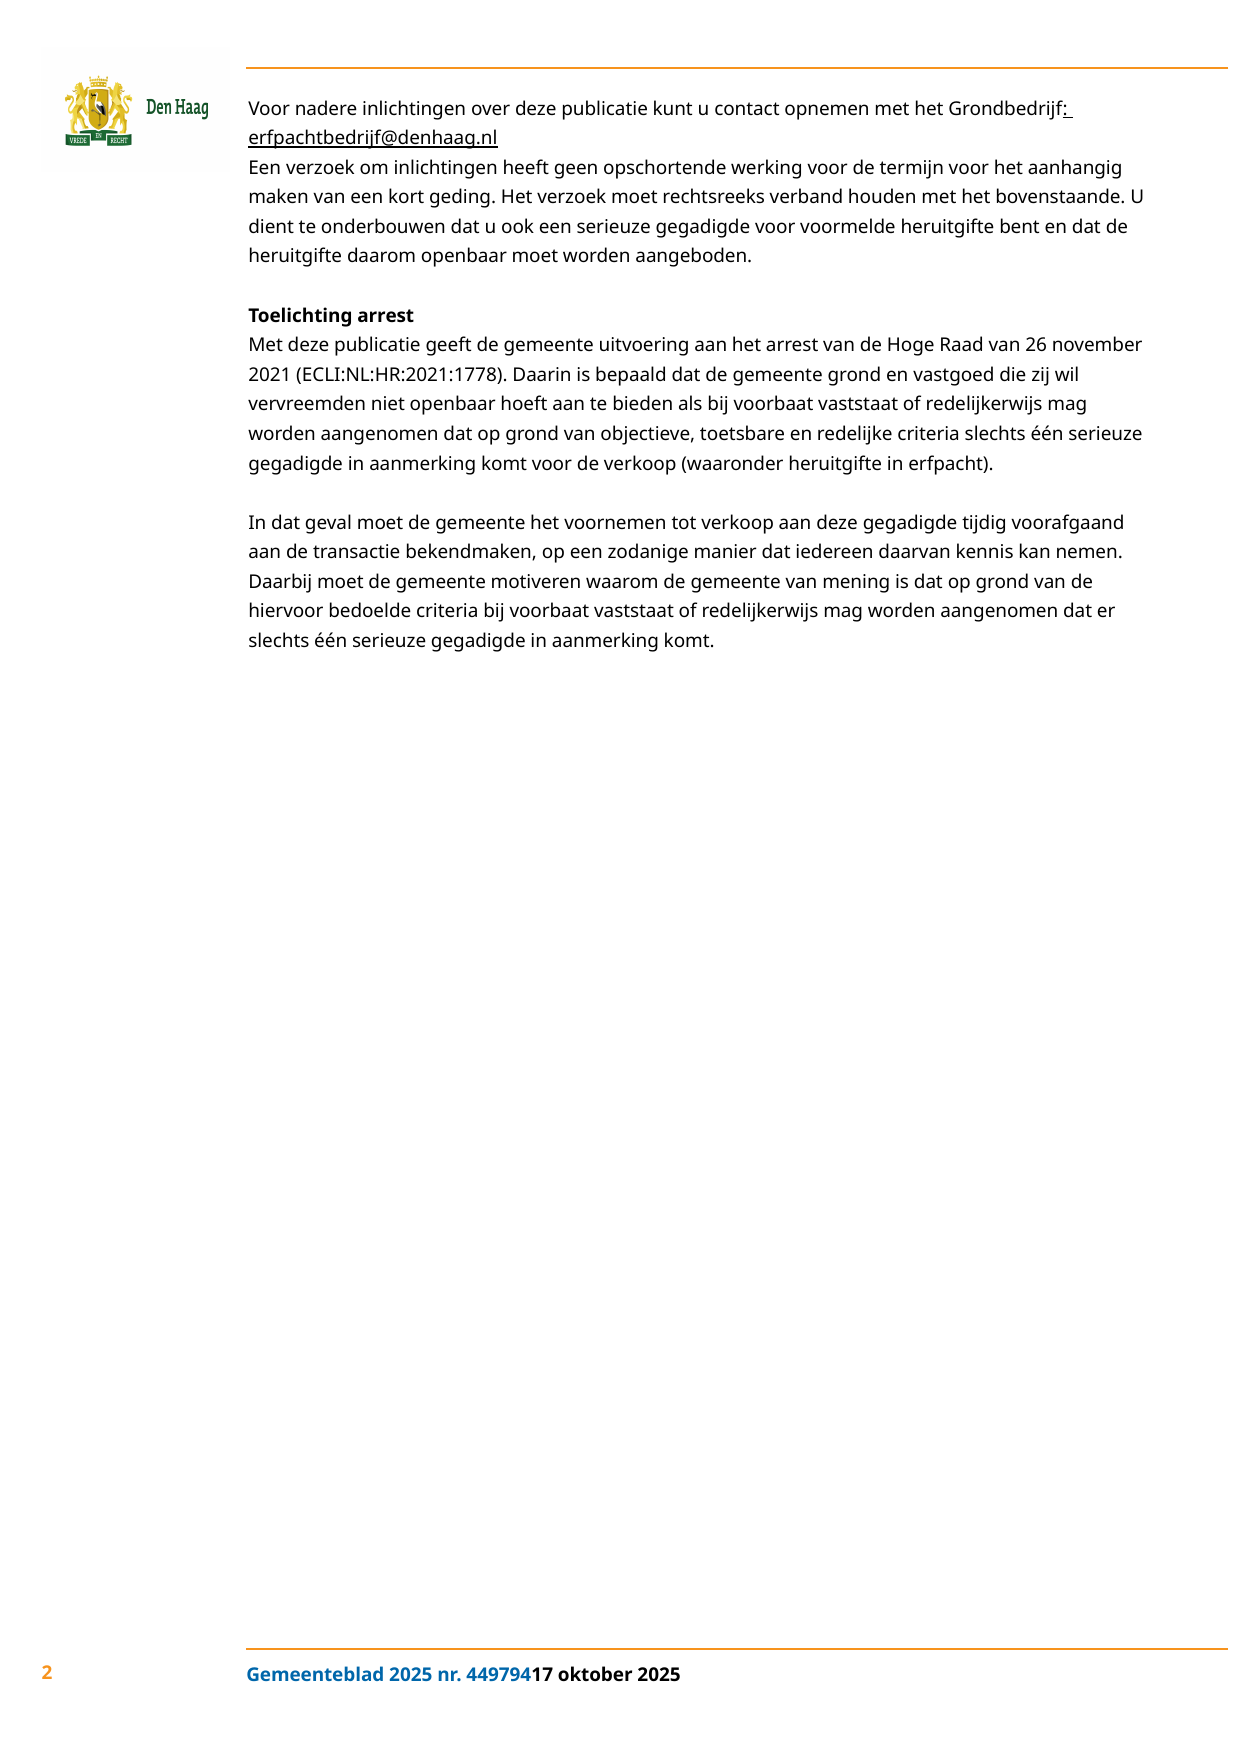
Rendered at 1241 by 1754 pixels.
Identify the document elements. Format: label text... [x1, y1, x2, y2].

text Met deze publicatie geeft de gemeente uitvoering aan het arrest van de Hoge Raad van 26 november 2021 (ECLI:NL:HR:2021:1778). Daarin is bepaald dat de gemeente grond en vastgoed die zij wil vervreemden niet openbaar hoeft aan te bieden als bij voorbaat vaststaat of redelijkerwijs mag worden aangenomen dat op grond van objectieve, toetsbare en redelijke criteria slechts één serieuze gegadigde in aanmerking komt voor de verkoop (waaronder heruitgifte in erfpacht). [248, 331, 1152, 476]
picture [41, 47, 231, 172]
text Een verzoek om inlichtingen heeft geen opschortende werking voor de termijn voor het aanhangig maken van een kort geding. Het verzoek moet rechtsreeks verband houden met het bovenstaande. U dient te onderbouwen dat u ook een serieuze gegadigde voor voormelde heruitgifte bent en dat de heruitgifte daarom openbaar moet worden aangeboden. [248, 154, 1152, 268]
text In dat geval moet de gemeente het voornemen tot verkoop aan deze gegadigde tijdig voorafgaand aan de transactie bekendmaken, op een zodanige manier dat iedereen daarvan kennis kan nemen. Daarbij moet de gemeente motiveren waarom de gemeente van mening is dat op grond van de hiervoor bedoelde criteria bij voorbaat vaststaat of redelijkerwijs mag worden aangenomen dat er slechts één serieuze gegadigde in aanmerking komt. [248, 509, 1152, 653]
text Toelichting arrest [248, 302, 1152, 328]
text Voor nadere inlichtingen over deze publicatie kunt u contact opnemen met het Grondbedrijf: erfpachtbedrijf@denhaag.nl [248, 95, 1152, 150]
